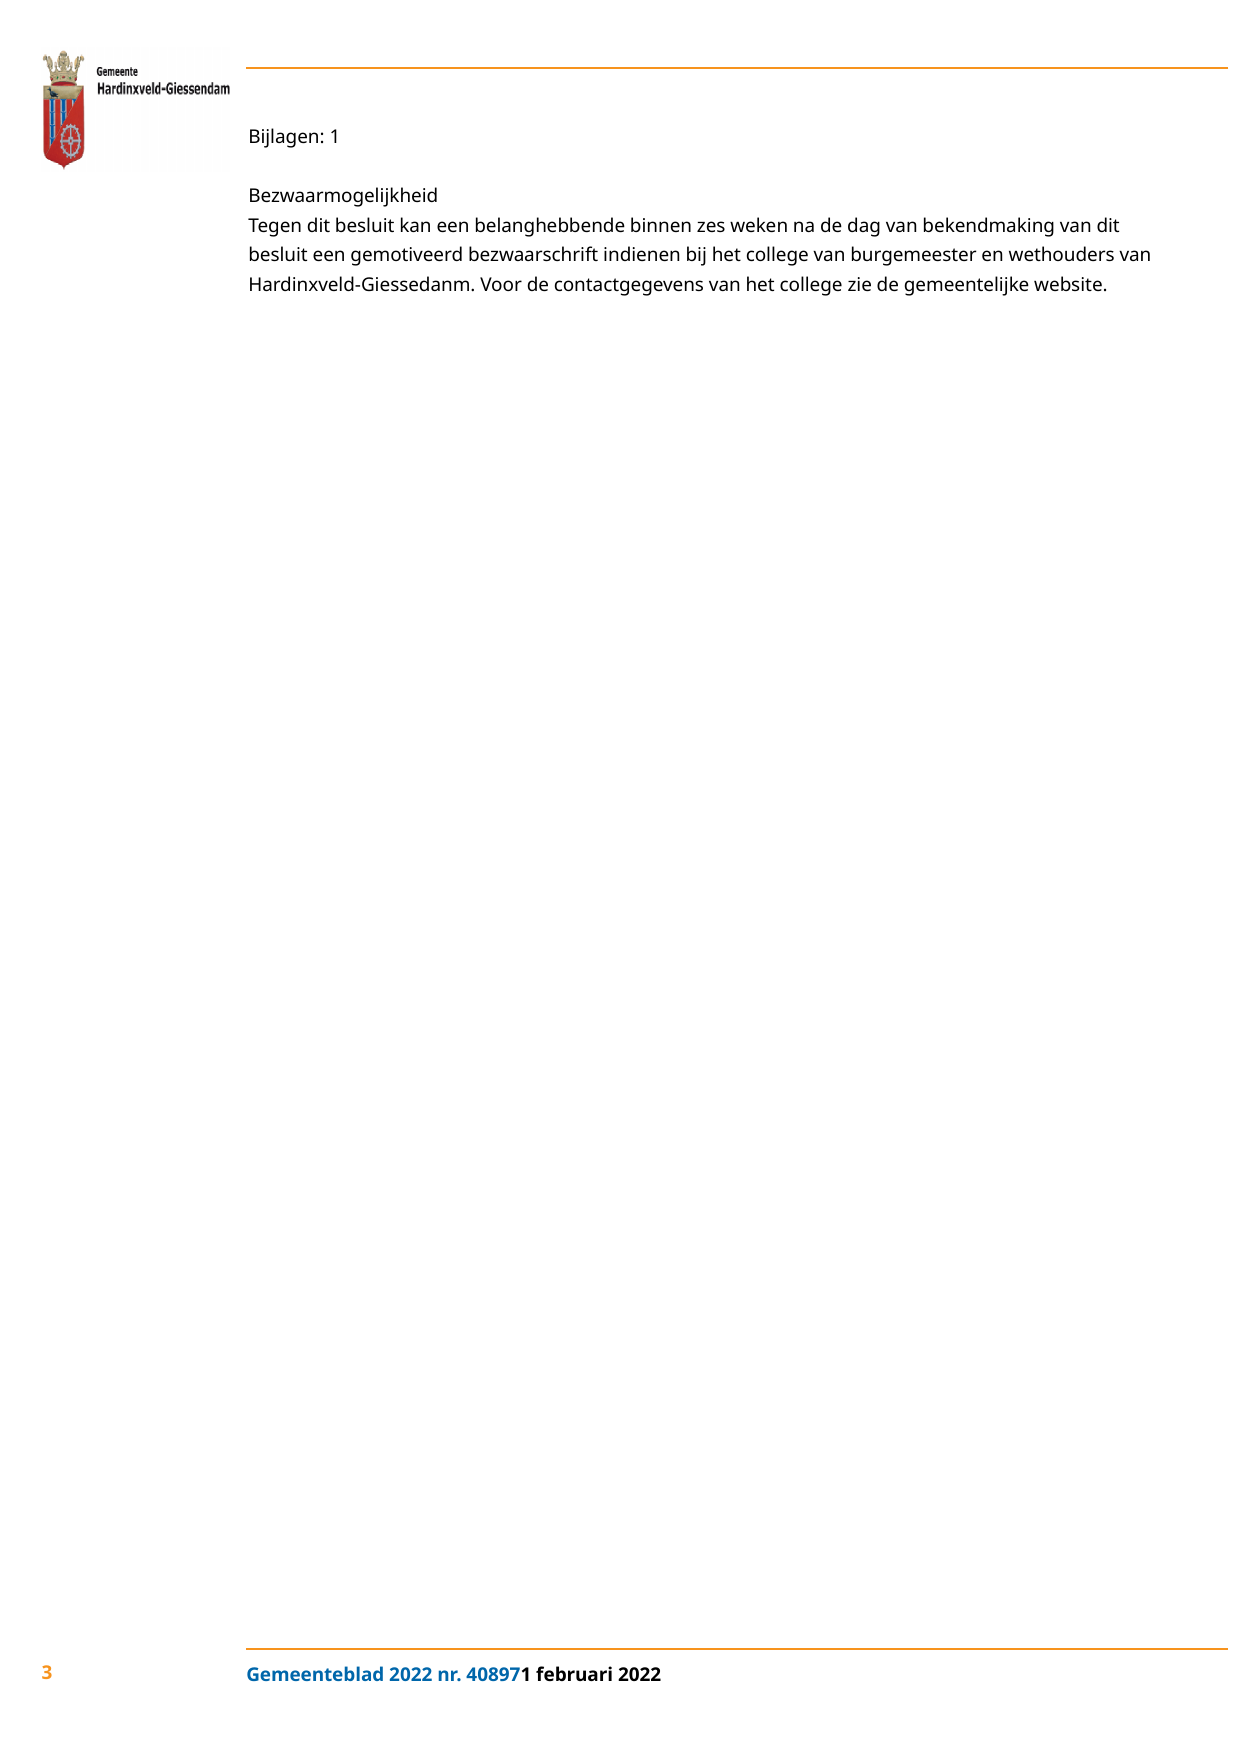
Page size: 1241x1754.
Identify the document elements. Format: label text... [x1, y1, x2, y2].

text Tegen dit besluit kan een belanghebbende binnen zes weken na de dag van bekendmaking van dit besluit een gemotiveerd bezwaarschrift indienen bij het college van burgemeester en wethouders van Hardinxveld-Giessedanm. Voor de contactgegevens van het college zie de gemeentelijke website. [248, 212, 1152, 297]
text Bijlagen: 1 [248, 123, 1152, 149]
picture [41, 47, 231, 172]
text Bezwaarmogelijkheid [248, 182, 1152, 208]
